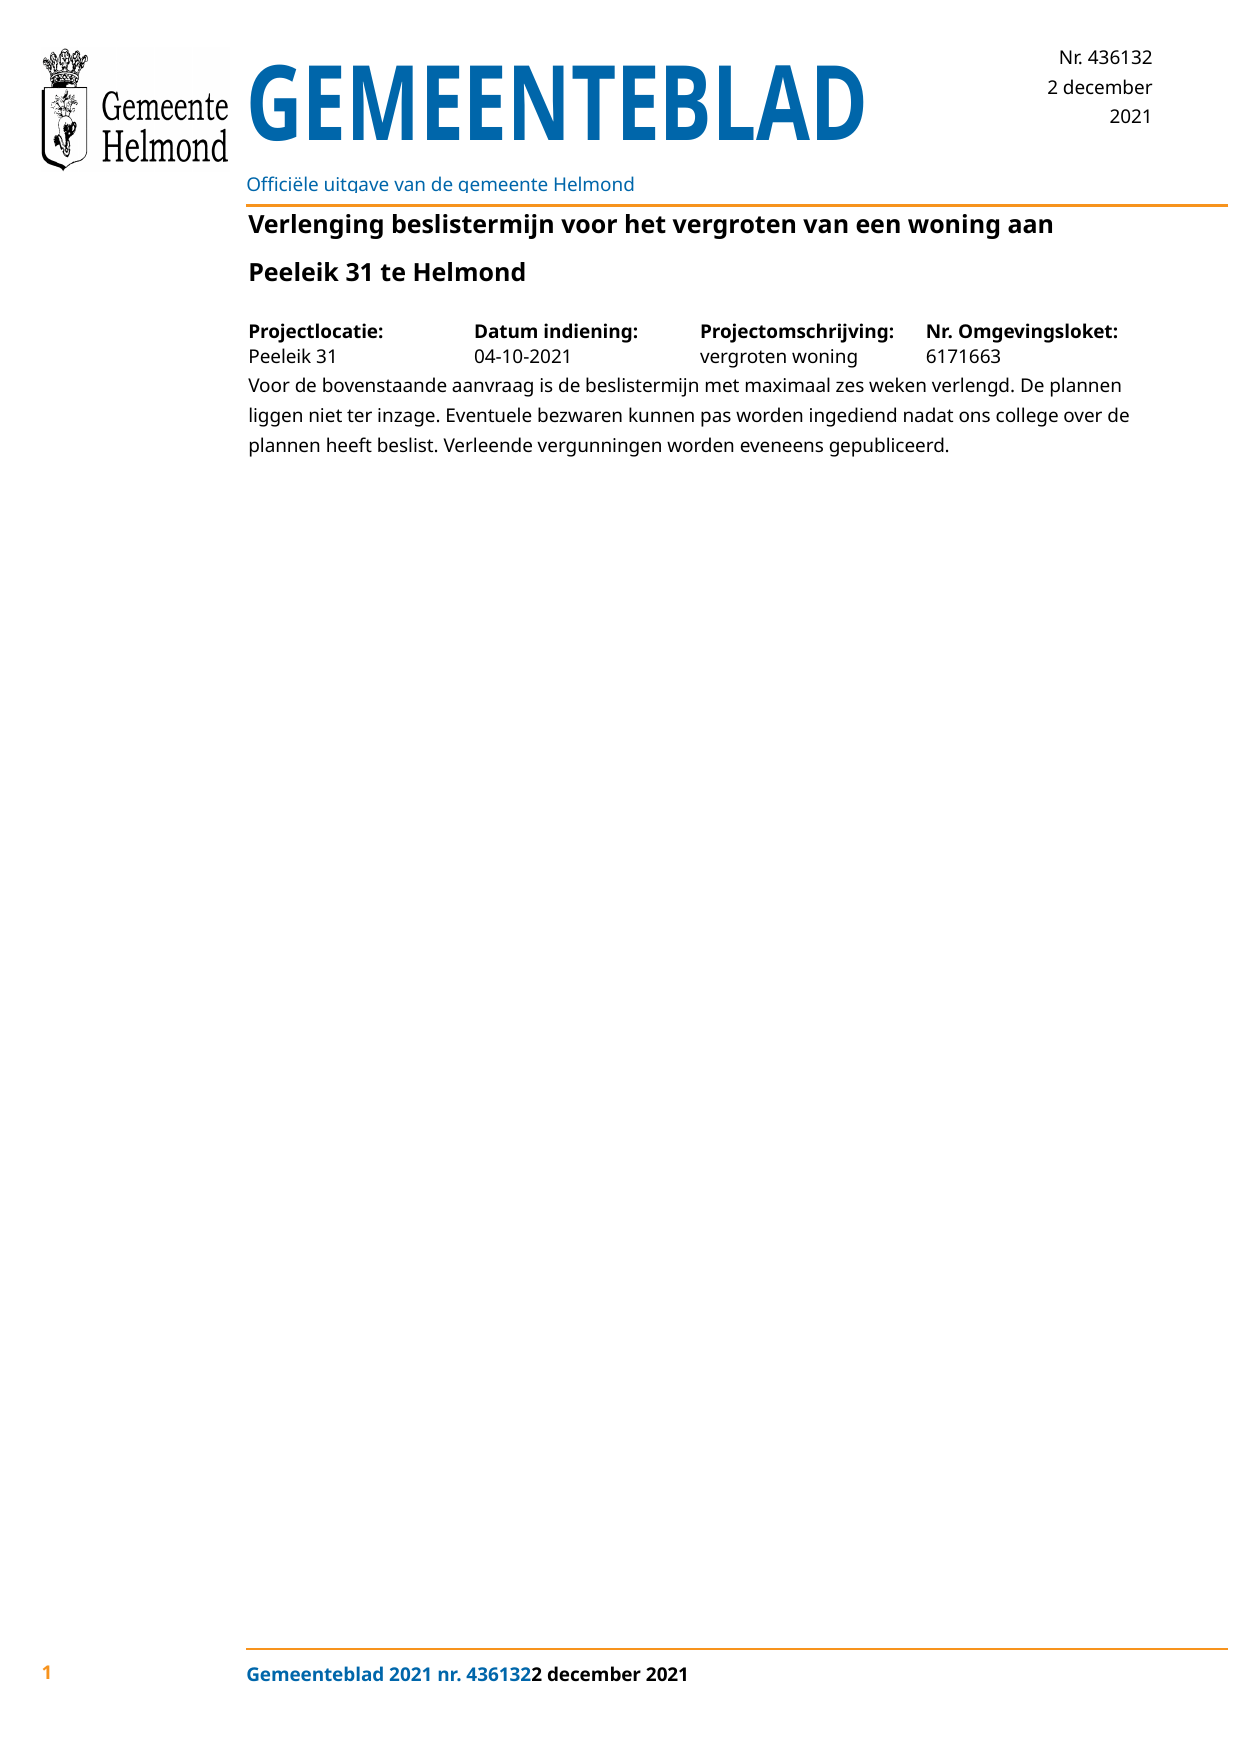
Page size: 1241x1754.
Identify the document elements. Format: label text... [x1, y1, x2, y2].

picture [41, 47, 231, 172]
table_header Projectlocatie: [248, 318, 474, 344]
table_cell vergroten woning [700, 344, 926, 369]
text Verlenging beslistermijn voor het vergroten van een woning aan Peeleik 31 te Helmond [248, 207, 1152, 288]
table_cell 04-10-2021 [474, 344, 700, 369]
table_header Nr. Omgevingsloket: [926, 318, 1152, 344]
table_header Projectomschrijving: [700, 318, 926, 344]
table_header Datum indiening: [474, 318, 700, 344]
text Voor de bovenstaande aanvraag is de beslistermijn met maximaal zes weken verlengd. De plannen liggen niet ter inzage. Eventuele bezwaren kunnen pas worden ingediend nadat ons college over de plannen heeft beslist. Verleende vergunningen worden eveneens gepubliceerd. [248, 373, 1152, 458]
table_cell 6171663 [926, 344, 1152, 369]
table_cell Peeleik 31 [248, 344, 474, 369]
